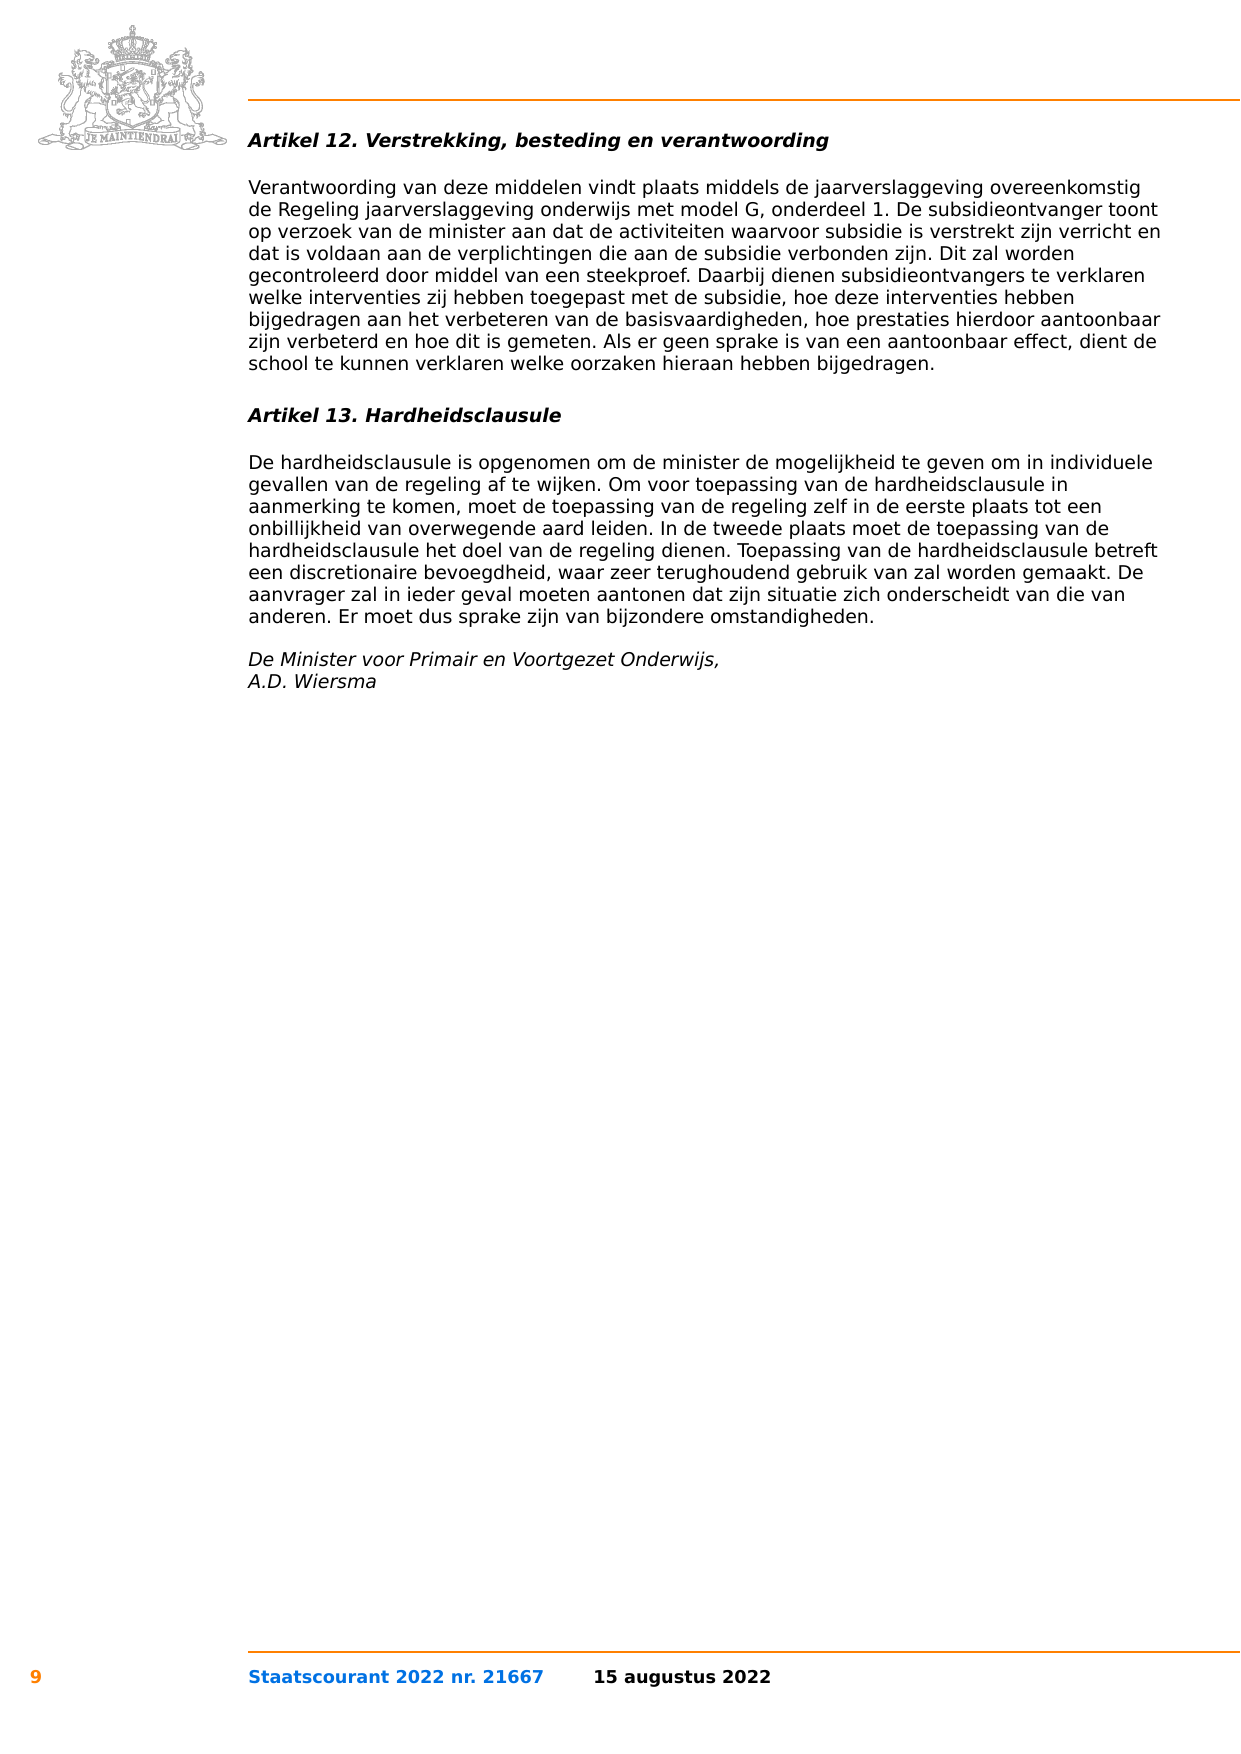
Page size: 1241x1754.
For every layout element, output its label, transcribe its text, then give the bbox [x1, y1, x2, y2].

text De hardheidsclausule is opgenomen om de minister de mogelijkheid te geven om in individuele gevallen van de regeling af te wijken. Om voor toepassing van de hardheidsclausule in aanmerking te komen, moet de toepassing van de regeling zelf in de eerste plaats tot een onbillijkheid van overwegende aard leiden. In de tweede plaats moet de toepassing van de hardheidsclausule het doel van de regeling dienen. Toepassing van de hardheidsclausule betreft een discretionaire bevoegdheid, waar zeer terughoudend gebruik van zal worden gemaakt. De aanvrager zal in ieder geval moeten aantonen dat zijn situatie zich onderscheidt van die van anderen. Er moet dus sprake zijn van bijzondere omstandigheden. [248, 452, 1163, 627]
picture [38, 25, 227, 150]
text Verantwoording van deze middelen vindt plaats middels de jaarverslaggeving overeenkomstig de Regeling jaarverslaggeving onderwijs met model G, onderdeel 1. De subsidieontvanger toont op verzoek van de minister aan dat de activiteiten waarvoor subsidie is verstrekt zijn verricht en dat is voldaan aan de verplichtingen die aan de subsidie verbonden zijn. Dit zal worden gecontroleerd door middel van een steekproef. Daarbij dienen subsidieontvangers te verklaren welke interventies zij hebben toegepast met de subsidie, hoe deze interventies hebben bijgedragen aan het verbeteren van de basisvaardigheden, hoe prestaties hierdoor aantoonbaar zijn verbeterd en hoe dit is gemeten. Als er geen sprake is van een aantoonbaar effect, dient de school te kunnen verklaren welke oorzaken hieraan hebben bijgedragen. [248, 177, 1163, 375]
subtitle Artikel 12. Verstrekking, besteding en verantwoording [248, 130, 1163, 152]
subtitle Artikel 13. Hardheidsclausule [248, 405, 1163, 427]
text De Minister voor Primair en Voortgezet Onderwijs, A.D. Wiersma [248, 649, 1163, 693]
